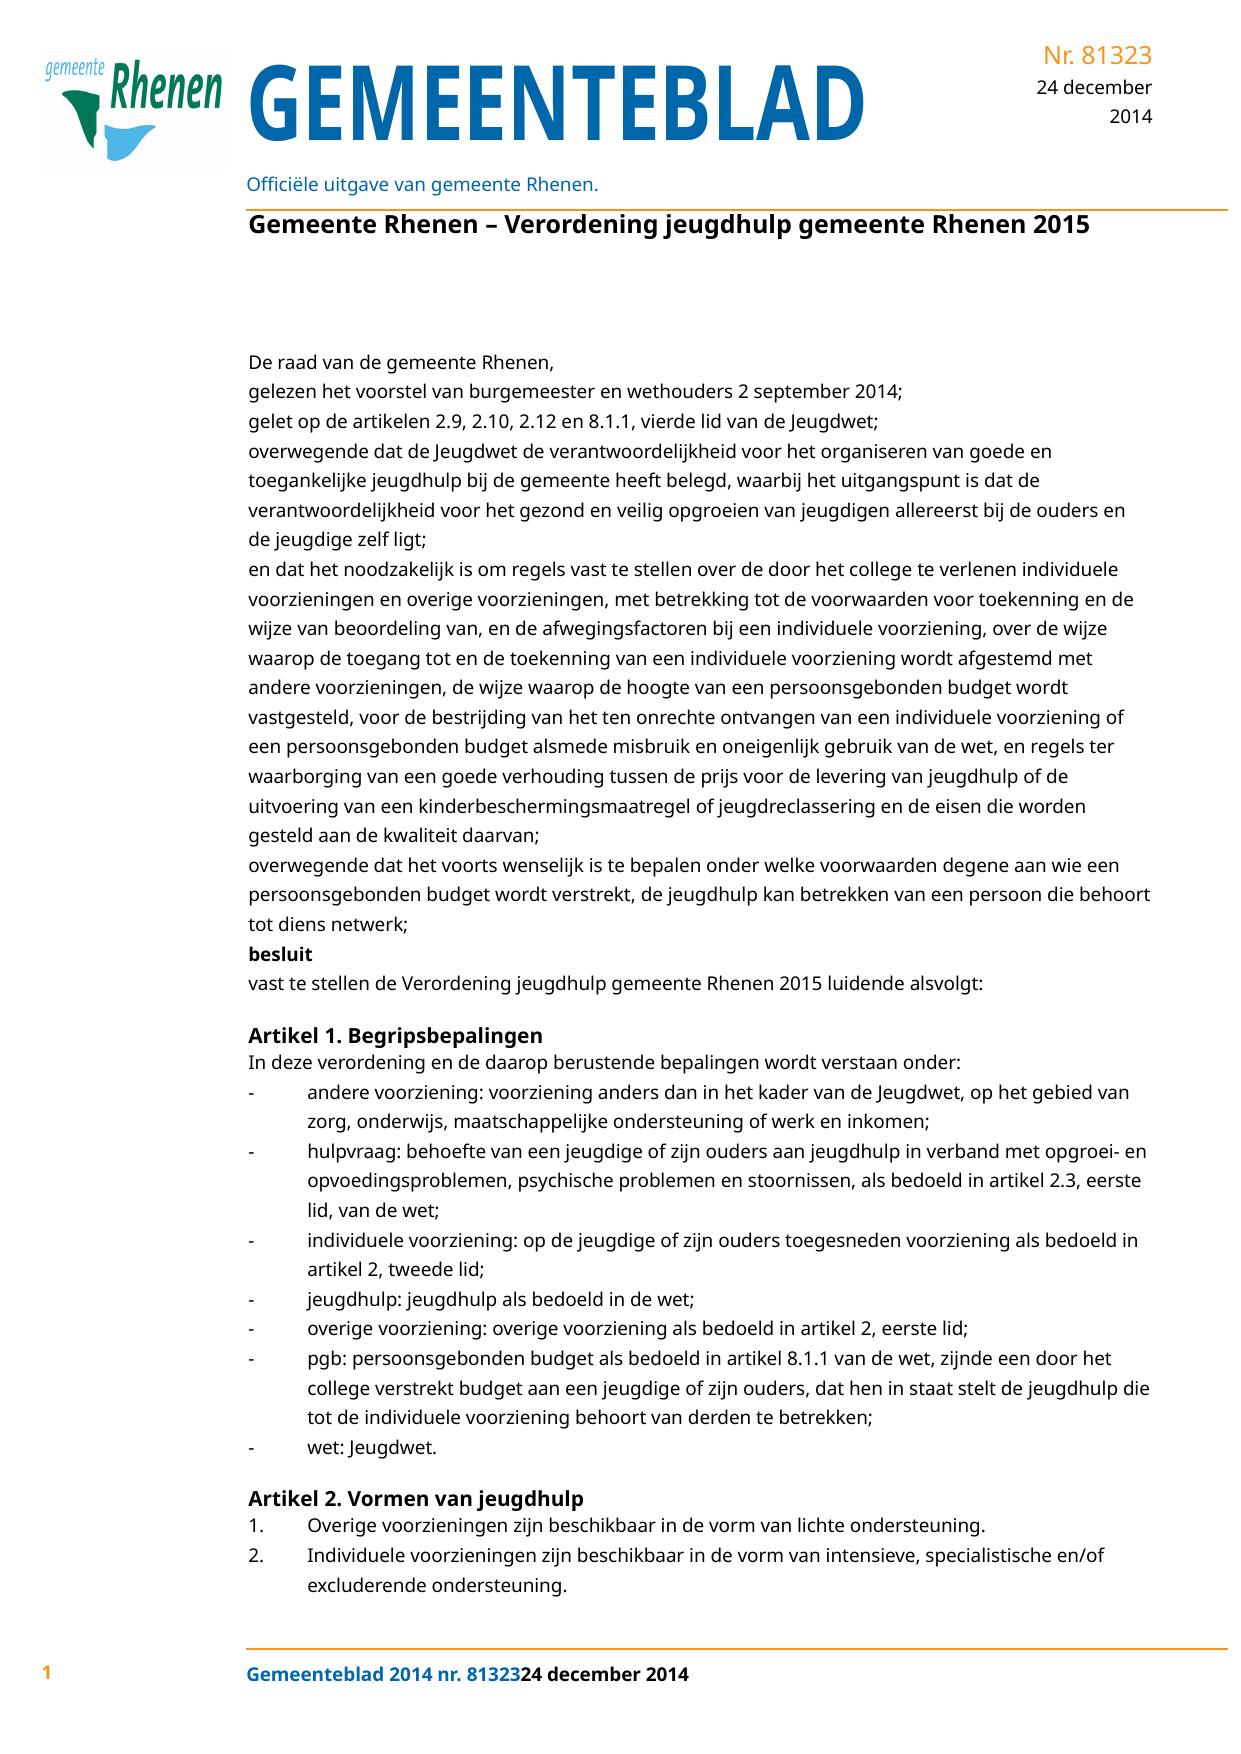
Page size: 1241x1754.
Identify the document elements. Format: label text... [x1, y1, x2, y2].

list Overige voorzieningen zijn beschikbaar in de vorm van lichte ondersteuning. [248, 1513, 1152, 1538]
list andere voorziening: voorziening anders dan in het kader van de Jeugdwet, op het gebied van zorg, onderwijs, maatschappelijke ondersteuning of werk en inkomen; [248, 1079, 1152, 1134]
list hulpvraag: behoefte van een jeugdige of zijn ouders aan jeugdhulp in verband met opgroei- en opvoedingsproblemen, psychische problemen en stoornissen, als bedoeld in artikel 2.3, eerste lid, van de wet; [248, 1138, 1152, 1223]
text gelezen het voorstel van burgemeester en wethouders 2 september 2014; [248, 379, 1152, 404]
list Individuele voorzieningen zijn beschikbaar in de vorm van intensieve, specialistische en/of excluderende ondersteuning. [248, 1542, 1152, 1598]
list jeugdhulp: jeugdhulp als bedoeld in de wet; [248, 1286, 1152, 1312]
text In deze verordening en de daarop berustende bepalingen wordt verstaan onder: [248, 1049, 1152, 1075]
text De raad van de gemeente Rhenen, [248, 349, 1152, 375]
text en dat het noodzakelijk is om regels vast te stellen over de door het college te verlenen individuele voorzieningen en overige voorzieningen, met betrekking tot de voorwaarden voor toekenning en de wijze van beoordeling van, en de afwegingsfactoren bij een individuele voorziening, over de wijze waarop de toegang tot en de toekenning van een individuele voorziening wordt afgestemd met andere voorzieningen, de wijze waarop de hoogte van een persoonsgebonden budget wordt vastgesteld, voor de bestrijding van het ten onrechte ontvangen van een individuele voorziening of een persoonsgebonden budget alsmede misbruik en oneigenlijk gebruik van de wet, en regels ter waarborging van een goede verhouding tussen de prijs voor de levering van jeugdhulp of de uitvoering van een kinderbeschermingsmaatregel of jeugdreclassering en de eisen die worden gesteld aan de kwaliteit daarvan; [248, 556, 1152, 848]
list wet: Jeugdwet. [248, 1434, 1152, 1459]
text overwegende dat de Jeugdwet de verantwoordelijkheid voor het organiseren van goede en toegankelijke jeugdhulp bij de gemeente heeft belegd, waarbij het uitgangspunt is dat de verantwoordelijkheid voor het gezond en veilig opgroeien van jeugdigen allereerst bij de ouders en de jeugdige zelf ligt; [248, 438, 1152, 552]
text gelet op de artikelen 2.9, 2.10, 2.12 en 8.1.1, vierde lid van de Jeugdwet; [248, 408, 1152, 434]
list overige voorziening: overige voorziening als bedoeld in artikel 2, eerste lid; [248, 1316, 1152, 1341]
list individuele voorziening: op de jeugdige of zijn ouders toegesneden voorziening als bedoeld in artikel 2, tweede lid; [248, 1227, 1152, 1282]
picture [41, 47, 231, 172]
text Artikel 2. Vormen van jeugdhulp [248, 1484, 1152, 1513]
text overwegende dat het voorts wenselijk is te bepalen onder welke voorwaarden degene aan wie een persoonsgebonden budget wordt verstrekt, de jeugdhulp kan betrekken van een persoon die behoort tot diens netwerk; [248, 852, 1152, 937]
text vast te stellen de Verordening jeugdhulp gemeente Rhenen 2015 luidende alsvolgt: [248, 970, 1152, 996]
text besluit [248, 941, 1152, 967]
list pgb: persoonsgebonden budget als bedoeld in artikel 8.1.1 van de wet, zijnde een door het college verstrekt budget aan een jeugdige of zijn ouders, dat hen in staat stelt de jeugdhulp die tot de individuele voorziening behoort van derden te betrekken; [248, 1345, 1152, 1430]
text Artikel 1. Begripsbepalingen [248, 1021, 1152, 1049]
text Gemeente Rhenen – Verordening jeugdhulp gemeente Rhenen 2015 [248, 211, 1152, 241]
